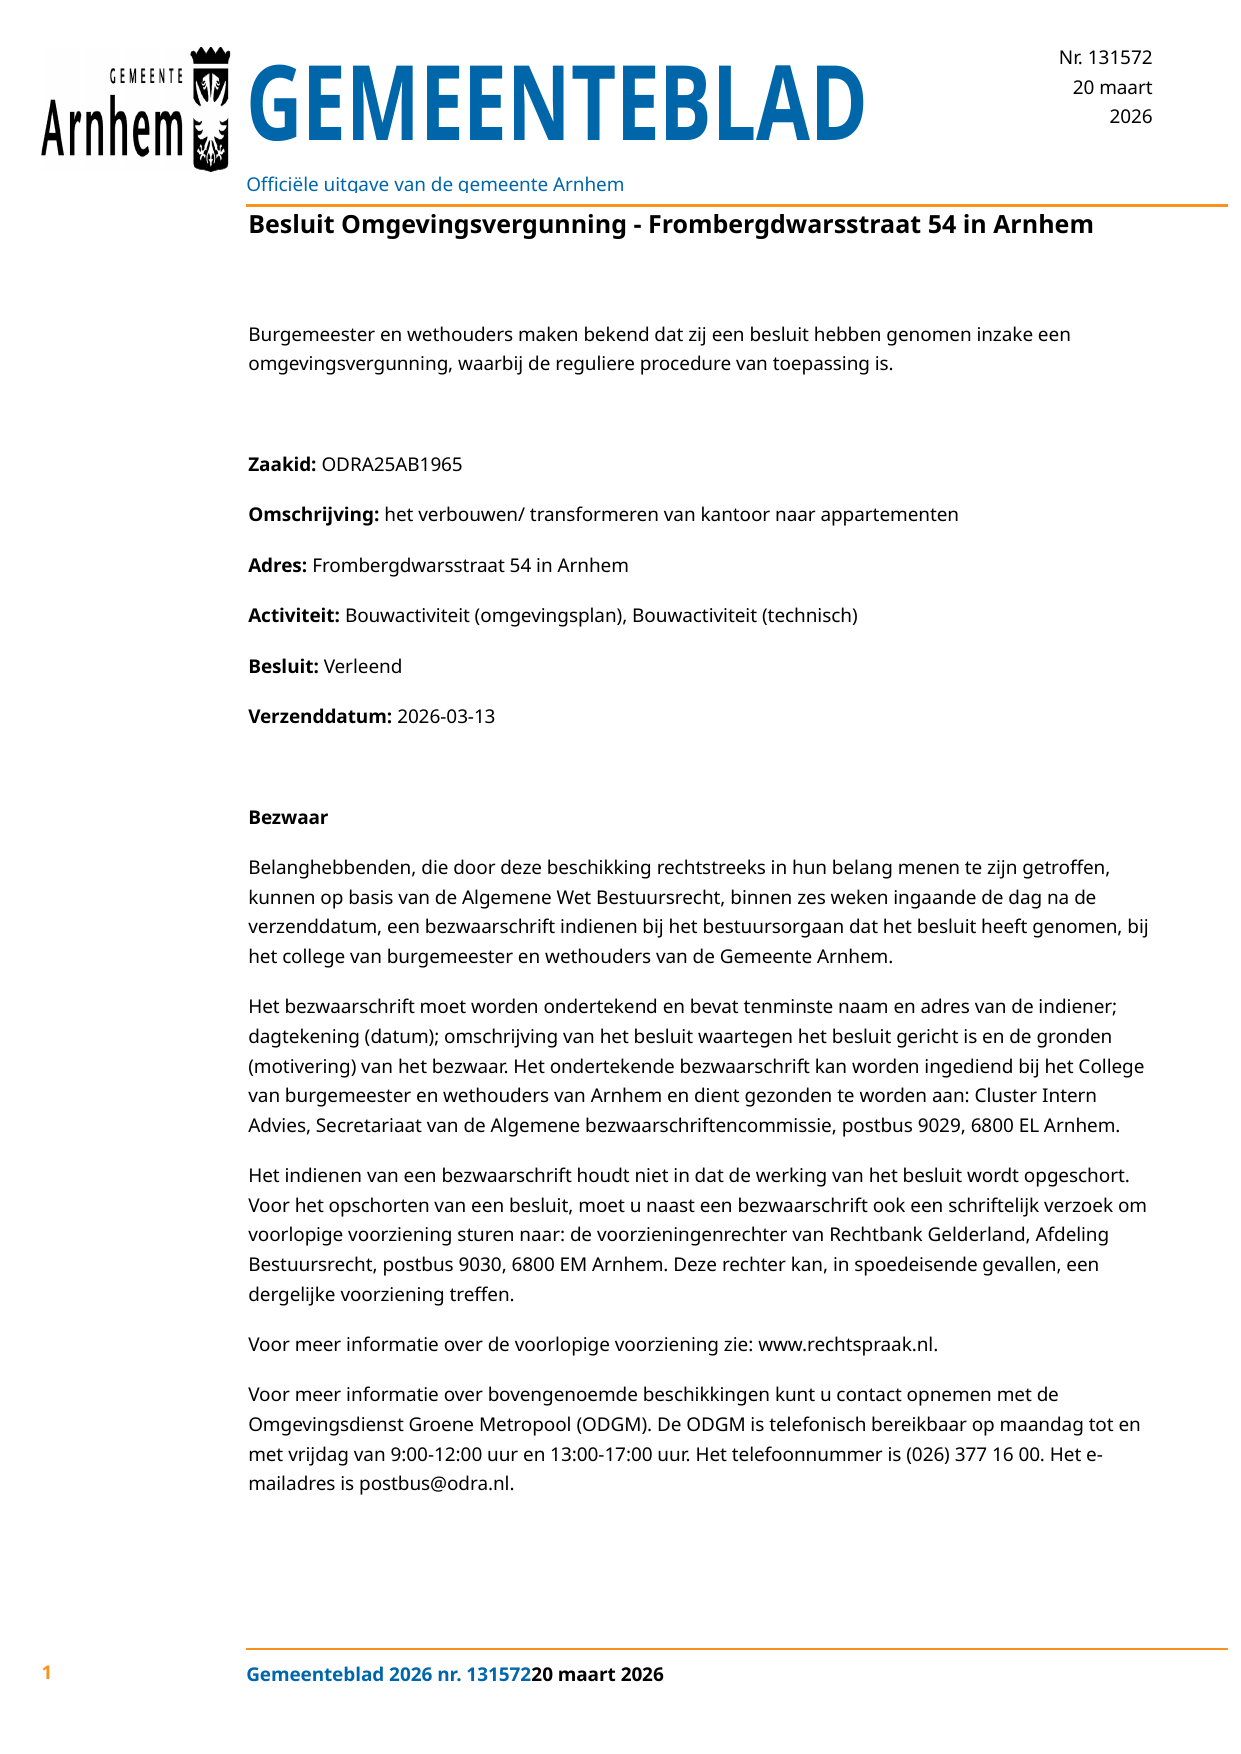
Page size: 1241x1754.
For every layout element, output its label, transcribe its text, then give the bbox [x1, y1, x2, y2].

text Besluit: Verleend [248, 653, 1152, 678]
text Voor meer informatie over bovengenoemde beschikkingen kunt u contact opnemen met de Omgevingsdienst Groene Metropool (ODGM). De ODGM is telefonisch bereikbaar op maandag tot en met vrijdag van 9:00-12:00 uur en 13:00-17:00 uur. Het telefoonnummer is (026) 377 16 00. Het e-mailadres is postbus@odra.nl. [248, 1382, 1152, 1496]
text Burgemeester en wethouders maken bekend dat zij een besluit hebben genomen inzake een omgevingsvergunning, waarbij de reguliere procedure van toepassing is. [248, 321, 1152, 376]
text Het bezwaarschrift moet worden ondertekend en bevat tenminste naam en adres van de indiener; dagtekening (datum); omschrijving van het besluit waartegen het besluit gericht is en de gronden (motivering) van het bezwaar. Het ondertekende bezwaarschrift kan worden ingediend bij het College van burgemeester en wethouders van Arnhem en dient gezonden te worden aan: Cluster Intern Advies, Secretariaat van de Algemene bezwaarschriftencommissie, postbus 9029, 6800 EL Arnhem. [248, 994, 1152, 1138]
text Belanghebbenden, die door deze beschikking rechtstreeks in hun belang menen te zijn getroffen, kunnen op basis van de Algemene Wet Bestuursrecht, binnen zes weken ingaande de dag na de verzenddatum, een bezwaarschrift indienen bij het bestuursorgaan dat het besluit heeft genomen, bij het college van burgemeester en wethouders van de Gemeente Arnhem. [248, 854, 1152, 969]
text Activiteit: Bouwactiviteit (omgevingsplan), Bouwactiviteit (technisch) [248, 602, 1152, 628]
text Bezwaar [248, 804, 1152, 830]
picture [41, 47, 231, 172]
text Verzenddatum: 2026-03-13 [248, 703, 1152, 729]
text Het indienen van een bezwaarschrift houdt niet in dat de werking van het besluit wordt opgeschort. Voor het opschorten van een besluit, moet u naast een bezwaarschrift ook een schriftelijk verzoek om voorlopige voorziening sturen naar: de voorzieningenrechter van Rechtbank Gelderland, Afdeling Bestuursrecht, postbus 9030, 6800 EM Arnhem. Deze rechter kan, in spoedeisende gevallen, een dergelijke voorziening treffen. [248, 1162, 1152, 1306]
text Omschrijving: het verbouwen/ transformeren van kantoor naar appartementen [248, 502, 1152, 527]
text Voor meer informatie over de voorlopige voorziening zie: www.rechtspraak.nl. [248, 1331, 1152, 1357]
text Besluit Omgevingsvergunning - Frombergdwarsstraat 54 in Arnhem [248, 207, 1152, 241]
text Zaakid: ODRA25AB1965 [248, 451, 1152, 477]
text Adres: Frombergdwarsstraat 54 in Arnhem [248, 552, 1152, 578]
